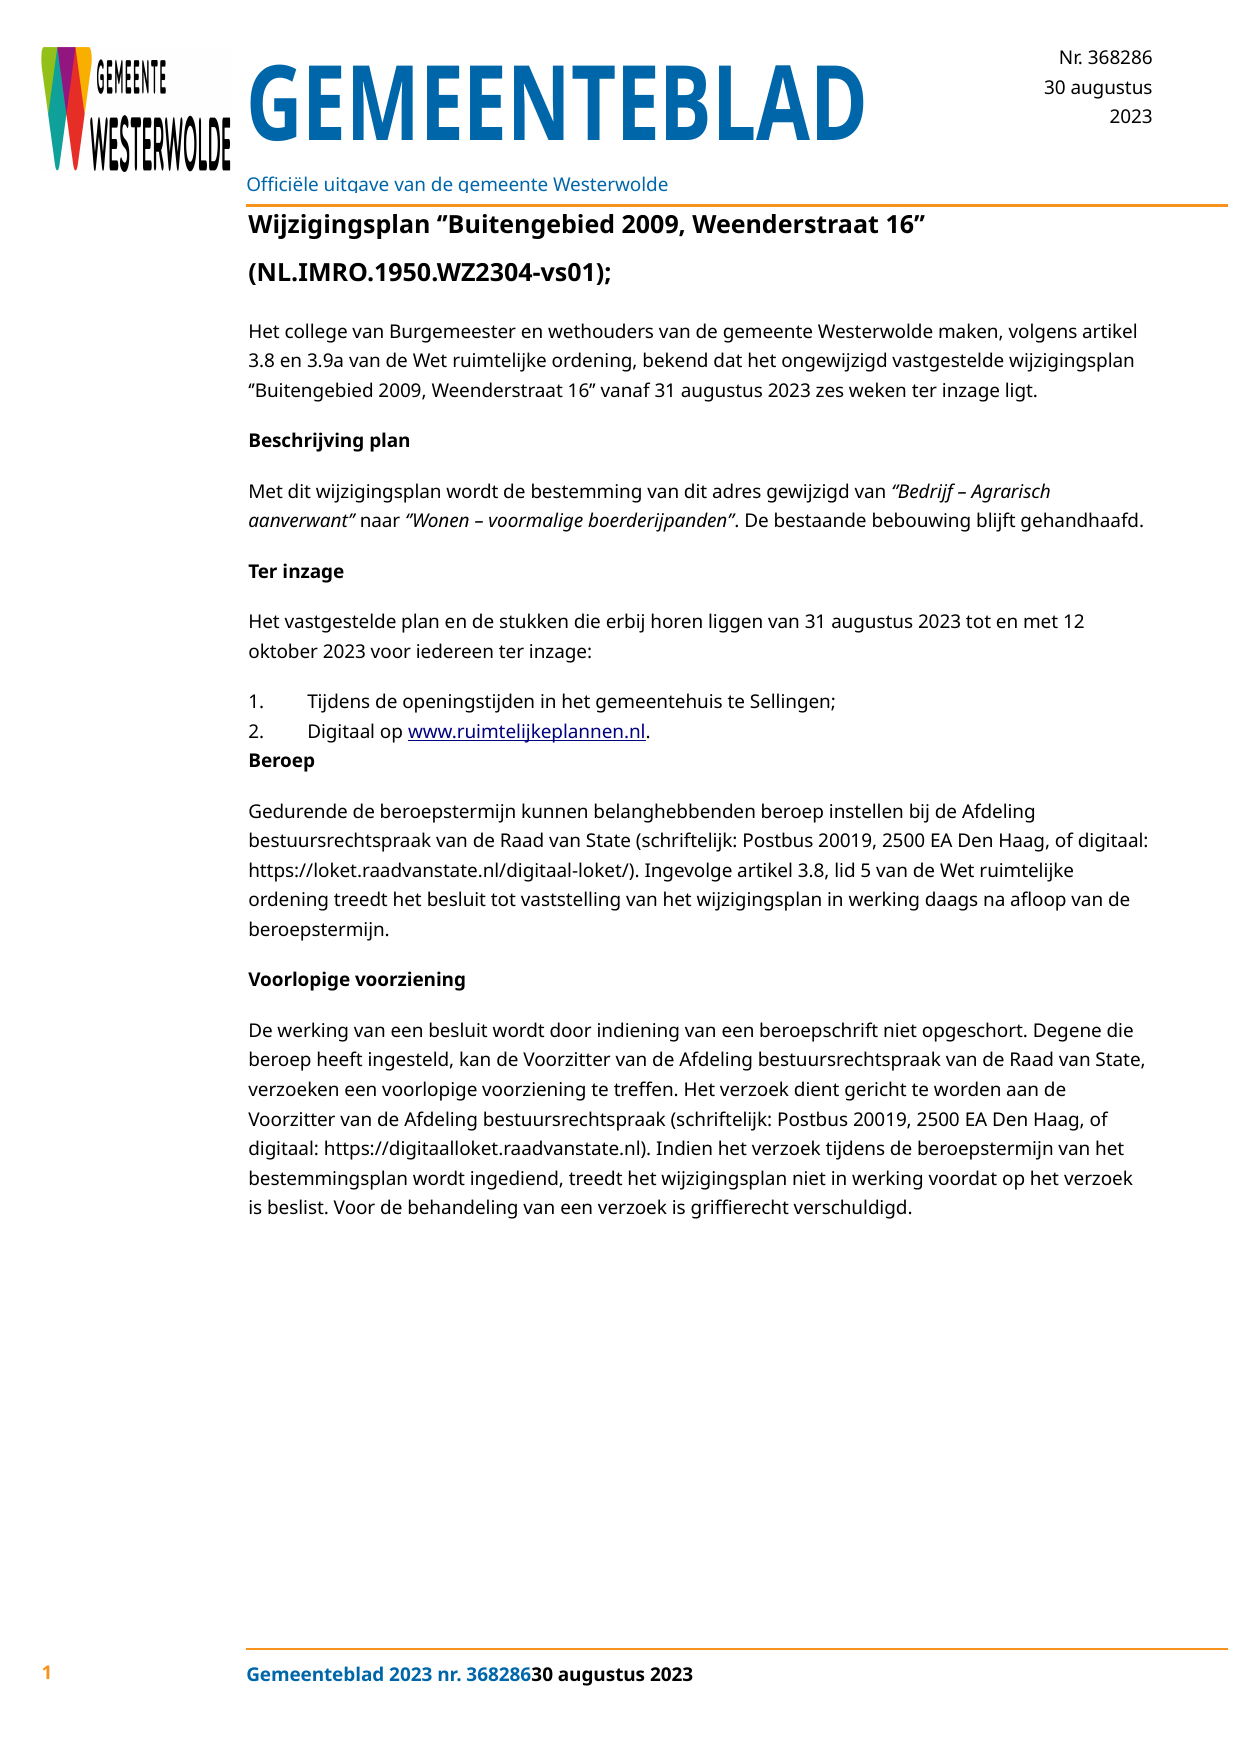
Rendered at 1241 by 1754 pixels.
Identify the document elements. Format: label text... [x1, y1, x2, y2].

picture [41, 47, 231, 172]
text Met dit wijzigingsplan wordt de bestemming van dit adres gewijzigd van ‘’Bedrijf – Agrarisch aanverwant’’ naar ‘’Wonen – voormalige boerderijpanden’’. De bestaande bebouwing blijft gehandhaafd. [248, 478, 1152, 533]
text Het vastgestelde plan en de stukken die erbij horen liggen van 31 augustus 2023 tot en met 12 oktober 2023 voor iedereen ter inzage: [248, 608, 1152, 664]
text Gedurende de beroepstermijn kunnen belanghebbenden beroep instellen bij de Afdeling bestuursrechtspraak van de Raad van State (schriftelijk: Postbus 20019, 2500 EA Den Haag, of digitaal: https://loket.raadvanstate.nl/digitaal-loket/). Ingevolge artikel 3.8, lid 5 van de Wet ruimtelijke ordening treedt het besluit tot vaststelling van het wijzigingsplan in werking daags na afloop van de beroepstermijn. [248, 798, 1152, 942]
text Wijzigingsplan ‘’Buitengebied 2009, Weenderstraat 16’’ (NL.IMRO.1950.WZ2304-vs01); [248, 207, 1152, 288]
text Beschrijving plan [248, 427, 1152, 453]
list Digitaal op www.ruimtelijkeplannen.nl. [248, 718, 1152, 744]
list Tijdens de openingstijden in het gemeentehuis te Sellingen; [248, 688, 1152, 714]
text Ter inzage [248, 558, 1152, 584]
text De werking van een besluit wordt door indiening van een beroepschrift niet opgeschort. Degene die beroep heeft ingesteld, kan de Voorzitter van de Afdeling bestuursrechtspraak van de Raad van State, verzoeken een voorlopige voorziening te treffen. Het verzoek dient gericht te worden aan de Voorzitter van de Afdeling bestuursrechtspraak (schriftelijk: Postbus 20019, 2500 EA Den Haag, of digitaal: https://digitaalloket.raadvanstate.nl). Indien het verzoek tijdens de beroepstermijn van het bestemmingsplan wordt ingediend, treedt het wijzigingsplan niet in werking voordat op het verzoek is beslist. Voor de behandeling van een verzoek is griffierecht verschuldigd. [248, 1017, 1152, 1220]
text Het college van Burgemeester en wethouders van de gemeente Westerwolde maken, volgens artikel 3.8 en 3.9a van de Wet ruimtelijke ordening, bekend dat het ongewijzigd vastgestelde wijzigingsplan ‘’Buitengebied 2009, Weenderstraat 16’’ vanaf 31 augustus 2023 zes weken ter inzage ligt. [248, 318, 1152, 403]
text Voorlopige voorziening [248, 967, 1152, 992]
text Beroep [248, 747, 1152, 773]
